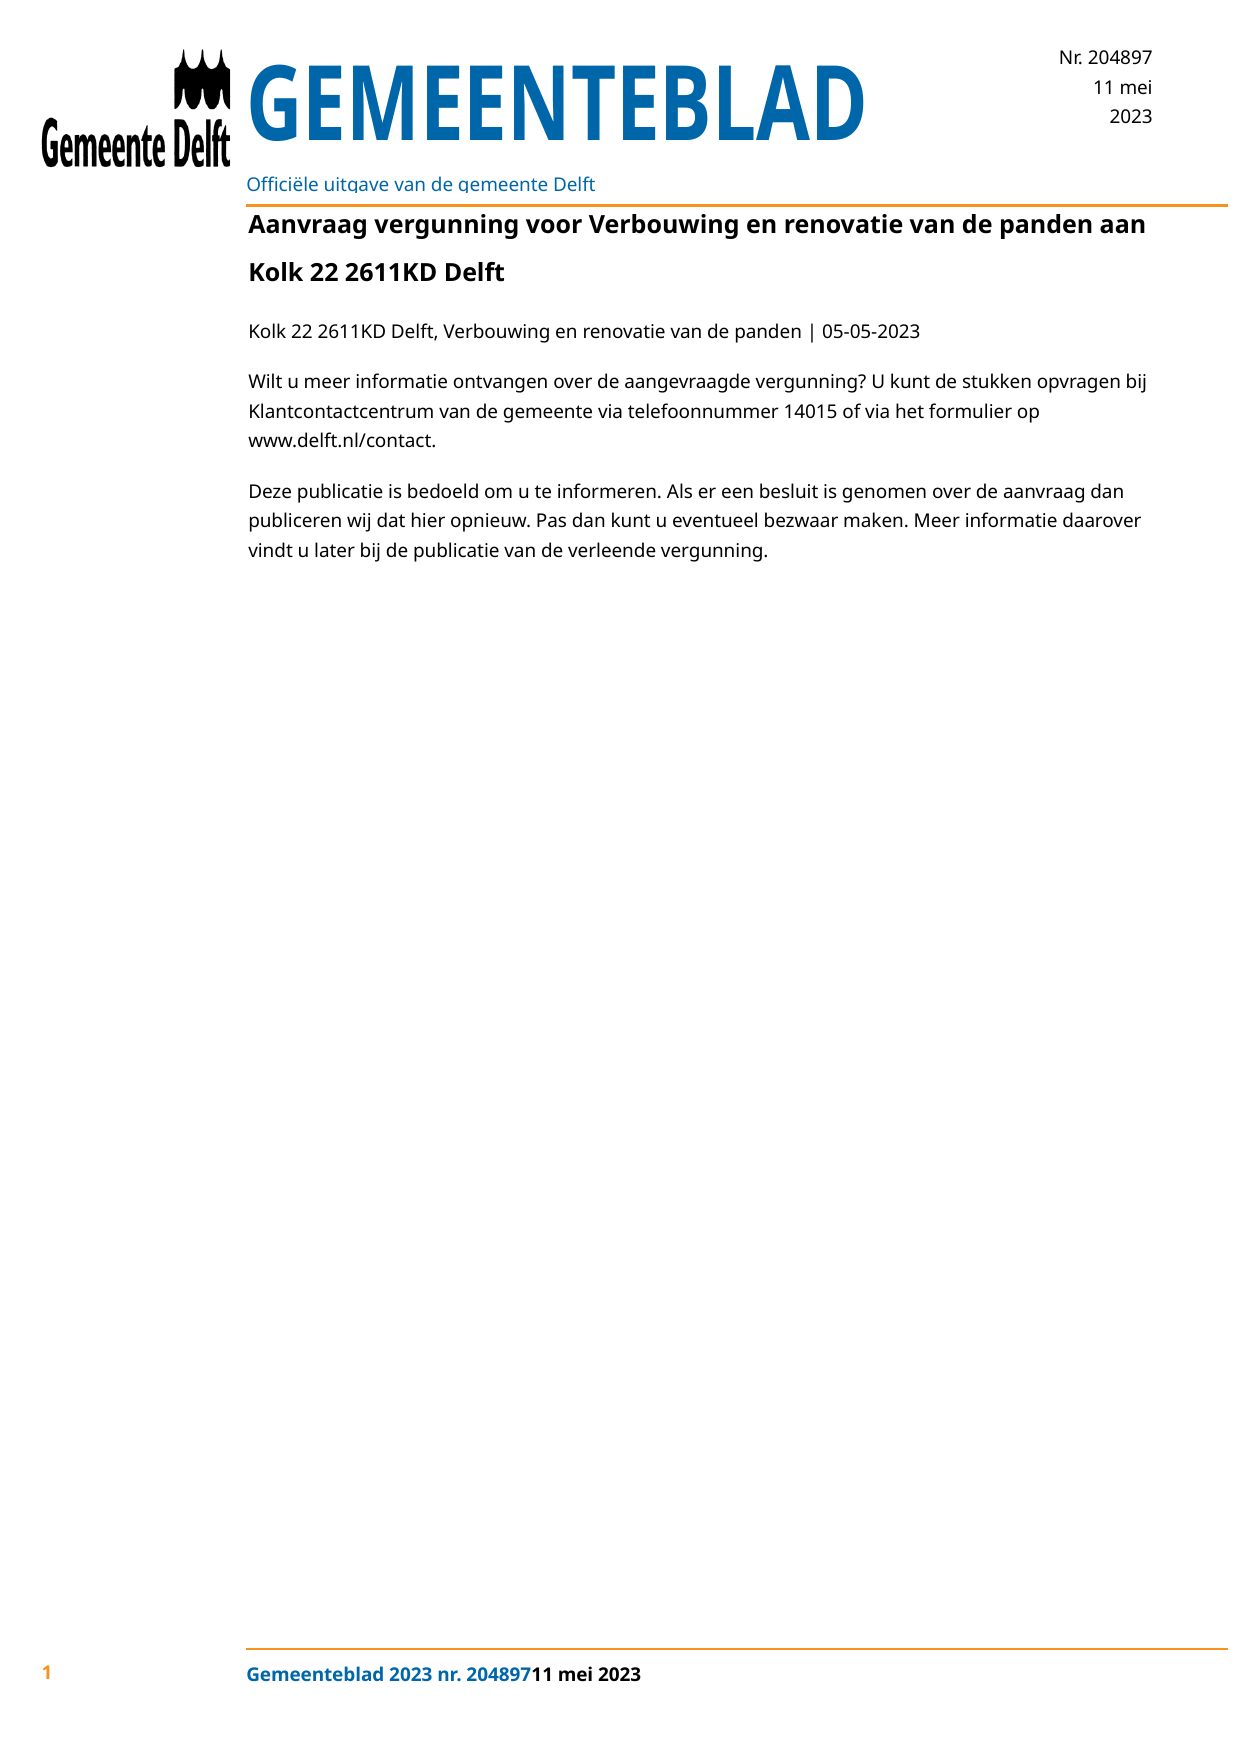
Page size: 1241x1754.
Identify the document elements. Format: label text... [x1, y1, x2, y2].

text Aanvraag vergunning voor Verbouwing en renovatie van de panden aan Kolk 22 2611KD Delft [248, 207, 1152, 288]
picture [41, 47, 231, 172]
text Kolk 22 2611KD Delft, Verbouwing en renovatie van de panden | 05-05-2023 [248, 318, 1152, 344]
text Wilt u meer informatie ontvangen over de aangevraagde vergunning? U kunt de stukken opvragen bij Klantcontactcentrum van de gemeente via telefoonnummer 14015 of via het formulier op www.delft.nl/contact. [248, 368, 1152, 453]
text Deze publicatie is bedoeld om u te informeren. Als er een besluit is genomen over de aanvraag dan publiceren wij dat hier opnieuw. Pas dan kunt u eventueel bezwaar maken. Meer informatie daarover vindt u later bij de publicatie van de verleende vergunning. [248, 478, 1152, 563]
